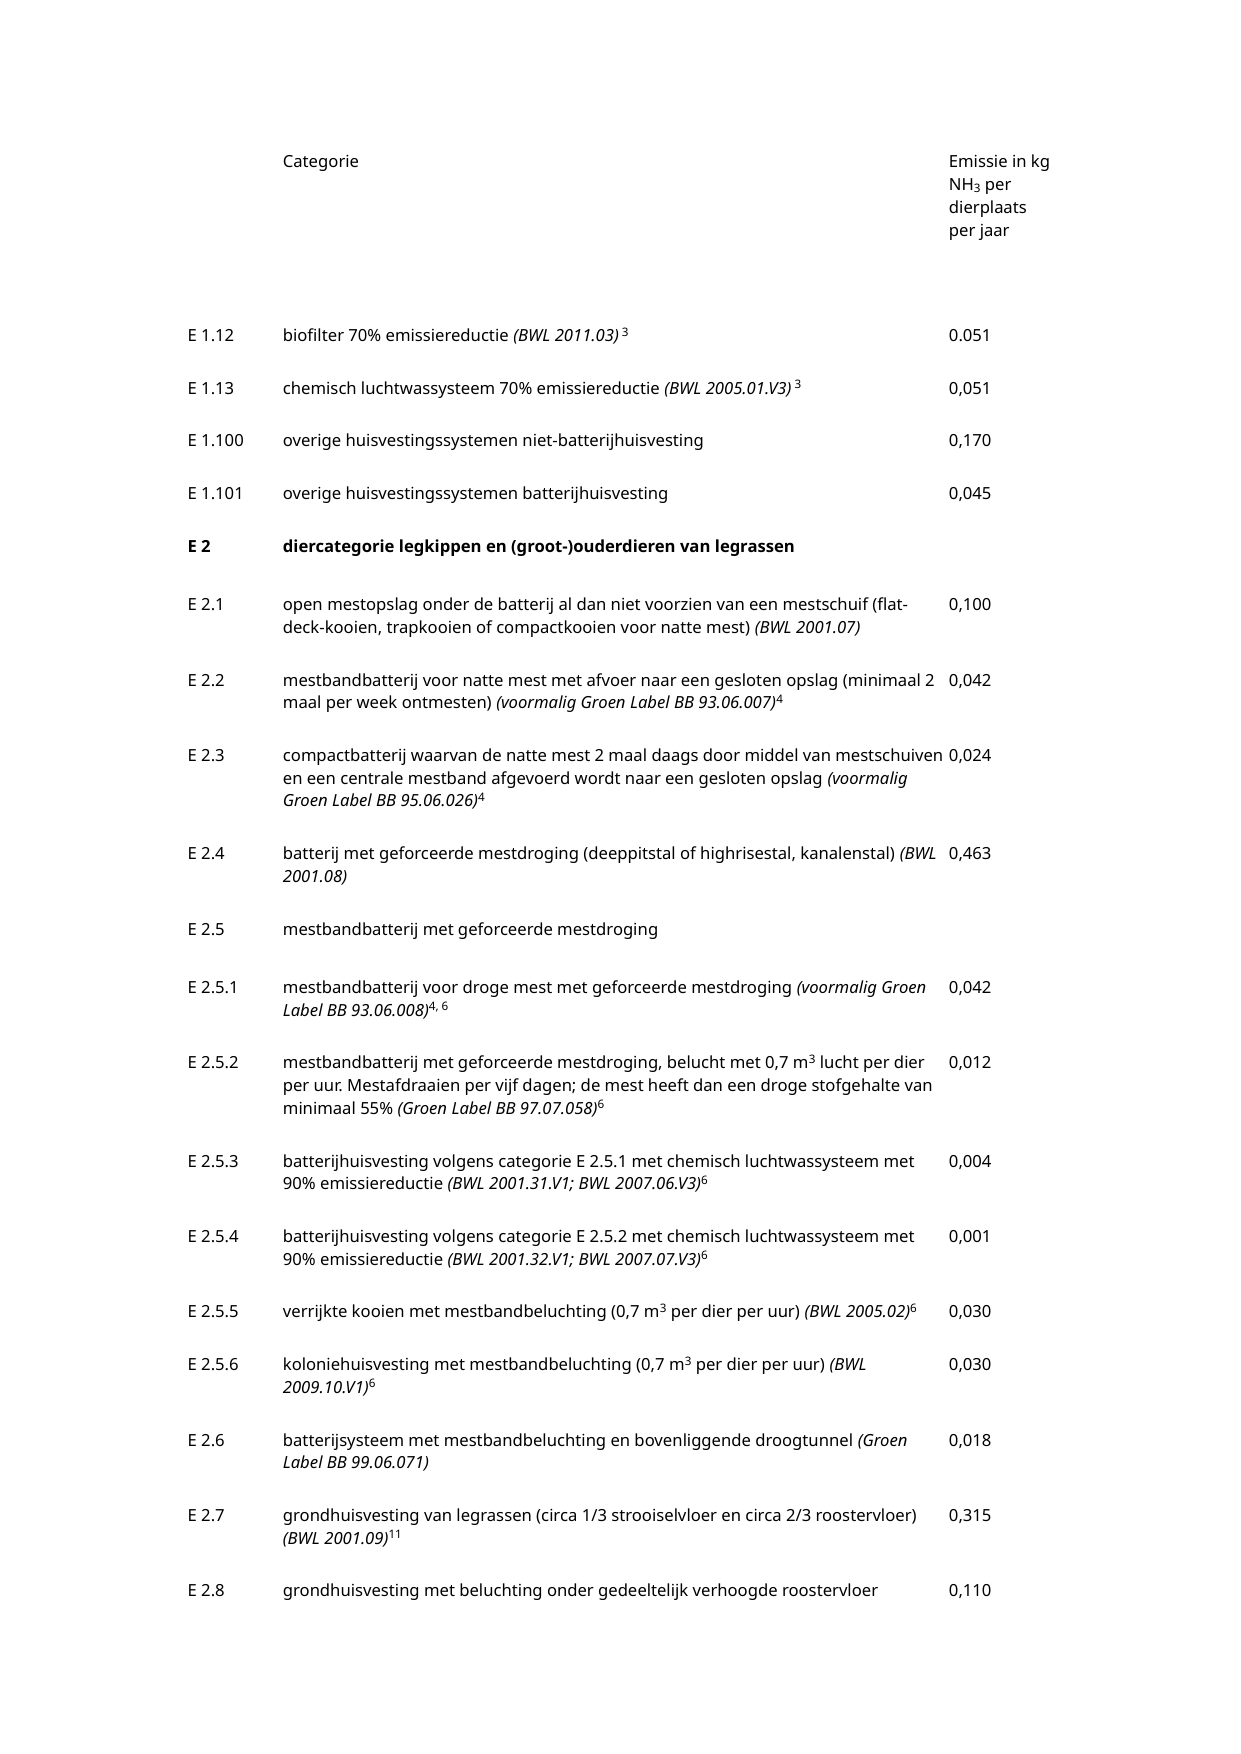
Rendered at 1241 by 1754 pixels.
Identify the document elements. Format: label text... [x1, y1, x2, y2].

table_cell E 1.12 [188, 324, 283, 376]
table_cell biofilter 70% emissiereductie (BWL 2011.03) 3 [283, 324, 949, 376]
table_cell 0,045 [949, 482, 1053, 534]
table_cell E 2.5.5 [188, 1300, 283, 1353]
table_header Categorie [283, 150, 949, 271]
table_cell E 1.13 [188, 376, 283, 429]
table_cell E 1.101 [188, 482, 283, 534]
table_cell E 2 [188, 534, 283, 593]
table_cell batterij met geforceerde mestdroging (deeppitstal of highrisestal, kanalenstal) (BWL 2001.08) [283, 842, 949, 917]
table_cell mestbandbatterij voor natte mest met afvoer naar een gesloten opslag (minimaal 2 maal per week ontmesten) (voormalig Groen Label BB 93.06.007)4 [283, 668, 949, 744]
table_cell koloniehuisvesting met mestbandbeluchting (0,7 m3 per dier per uur) (BWL 2009.10.V1)6 [283, 1353, 949, 1428]
table_cell 0,315 [949, 1504, 1053, 1579]
table_cell 0,004 [949, 1149, 1053, 1224]
table_cell 0,012 [949, 1051, 1053, 1149]
table_cell [949, 917, 1053, 976]
table_cell batterijhuisvesting volgens categorie E 2.5.2 met chemisch luchtwassysteem met 90% emissiereductie (BWL 2001.32.V1; BWL 2007.07.V3)6 [283, 1225, 949, 1300]
table_cell [949, 534, 1053, 593]
table_cell overige huisvestingssystemen niet-batterijhuisvesting [283, 429, 949, 482]
table_cell 0,042 [949, 668, 1053, 744]
table_cell grondhuisvesting met beluchting onder gedeeltelijk verhoogde roostervloer [283, 1579, 949, 1602]
table_cell E 2.6 [188, 1428, 283, 1503]
table_cell verrijkte kooien met mestbandbeluchting (0,7 m3 per dier per uur) (BWL 2005.02)6 [283, 1300, 949, 1353]
table_cell E 2.5.4 [188, 1225, 283, 1300]
table_cell grondhuisvesting van legrassen (circa 1/3 strooiselvloer en circa 2/3 roostervloer) (BWL 2001.09)11 [283, 1504, 949, 1579]
table_cell 0,463 [949, 842, 1053, 917]
table_cell E 2.3 [188, 744, 283, 842]
table_cell E 2.2 [188, 668, 283, 744]
table_cell E 1.100 [188, 429, 283, 482]
table_cell 0,051 [949, 376, 1053, 429]
table_cell 0,170 [949, 429, 1053, 482]
table_cell E 2.5.1 [188, 976, 283, 1051]
table_cell open mestopslag onder de batterij al dan niet voorzien van een mestschuif (flat-deck-kooien, trapkooien of compactkooien voor natte mest) (BWL 2001.07) [283, 593, 949, 668]
table_cell E 2.5.6 [188, 1353, 283, 1428]
table_cell mestbandbatterij met geforceerde mestdroging, belucht met 0,7 m3 lucht per dier per uur. Mestafdraaien per vijf dagen; de mest heeft dan een droge stofgehalte van minimaal 55% (Groen Label BB 97.07.058)6 [283, 1051, 949, 1149]
table_cell 0,018 [949, 1428, 1053, 1503]
table_cell 0,100 [949, 593, 1053, 668]
table_cell 0.051 [949, 324, 1053, 376]
table_cell mestbandbatterij voor droge mest met geforceerde mestdroging (voormalig Groen Label BB 93.06.008)4, 6 [283, 976, 949, 1051]
table_cell E 2.5.2 [188, 1051, 283, 1149]
table_cell E 2.1 [188, 593, 283, 668]
table_cell compactbatterij waarvan de natte mest 2 maal daags door middel van mestschuiven en een centrale mestband afgevoerd wordt naar een gesloten opslag (voormalig Groen Label BB 95.06.026)4 [283, 744, 949, 842]
table_cell overige huisvestingssystemen batterijhuisvesting [283, 482, 949, 534]
table_header [188, 150, 283, 271]
table_cell chemisch luchtwassysteem 70% emissiereductie (BWL 2005.01.V3) 3 [283, 376, 949, 429]
table_cell E 2.5.3 [188, 1149, 283, 1224]
table_cell [188, 271, 283, 323]
table_cell 0,030 [949, 1300, 1053, 1353]
table_cell mestbandbatterij met geforceerde mestdroging [283, 917, 949, 976]
table_cell E 2.8 [188, 1579, 283, 1602]
table_cell [283, 271, 949, 323]
table_cell 0,110 [949, 1579, 1053, 1602]
table_cell diercategorie legkippen en (groot-)ouderdieren van legrassen [283, 534, 949, 593]
table_cell E 2.4 [188, 842, 283, 917]
table_cell batterijhuisvesting volgens categorie E 2.5.1 met chemisch luchtwassysteem met 90% emissiereductie (BWL 2001.31.V1; BWL 2007.06.V3)6 [283, 1149, 949, 1224]
table_cell [949, 271, 1053, 323]
table_cell 0,024 [949, 744, 1053, 842]
table_cell batterijsysteem met mestbandbeluchting en bovenliggende droogtunnel (Groen Label BB 99.06.071) [283, 1428, 949, 1503]
table_header Emissie in kg NH3 per dierplaats per jaar [949, 150, 1053, 271]
table_cell E 2.5 [188, 917, 283, 976]
table_cell 0,030 [949, 1353, 1053, 1428]
table_cell 0,001 [949, 1225, 1053, 1300]
table_cell E 2.7 [188, 1504, 283, 1579]
table_cell 0,042 [949, 976, 1053, 1051]
